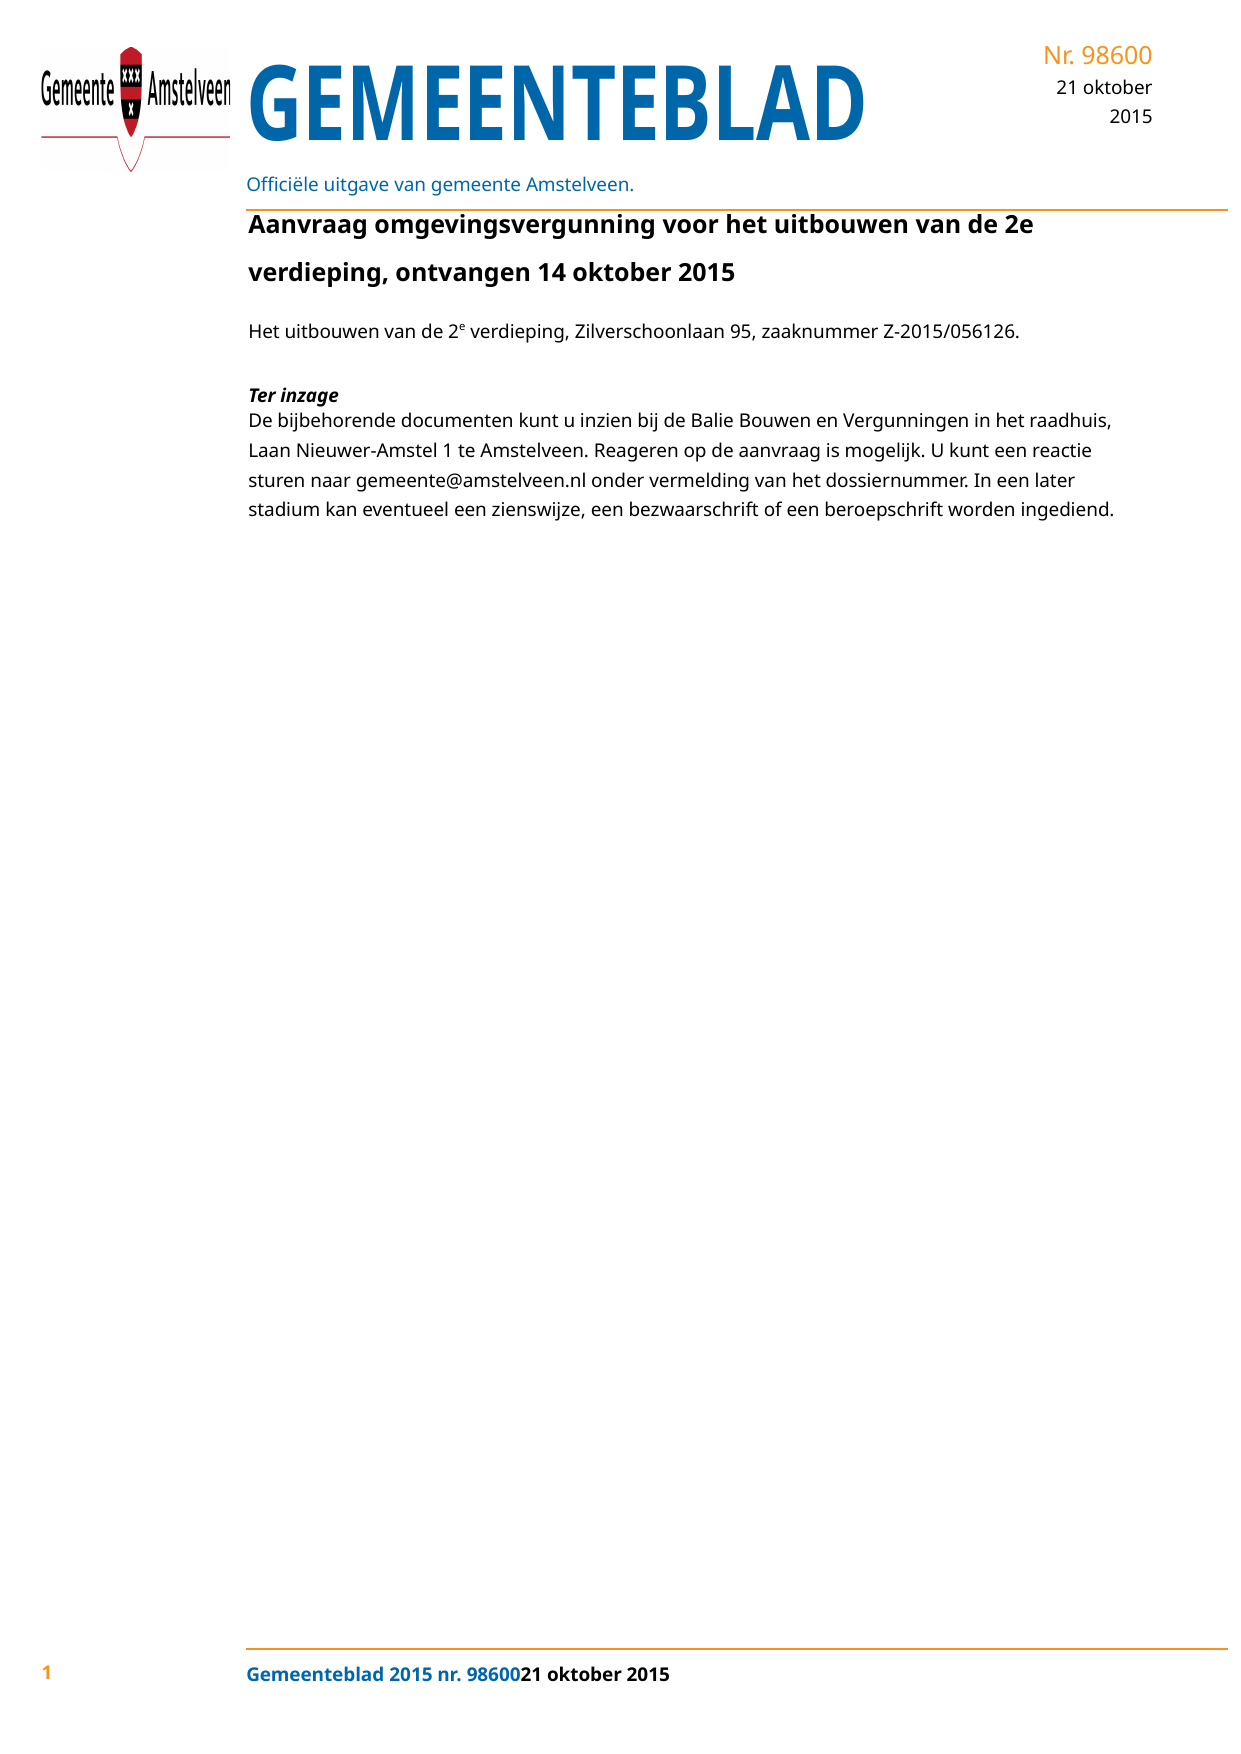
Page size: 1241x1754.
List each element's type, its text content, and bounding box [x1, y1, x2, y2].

text Ter inzage [248, 382, 1152, 408]
text De bijbehorende documenten kunt u inzien bij de Balie Bouwen en Vergunningen in het raadhuis, Laan Nieuwer-Amstel 1 te Amstelveen. Reageren op de aanvraag is mogelijk. U kunt een reactie sturen naar gemeente@amstelveen.nl onder vermelding van het dossiernummer. In een later stadium kan eventueel een zienswijze, een bezwaarschrift of een beroepschrift worden ingediend. [248, 408, 1152, 522]
picture [41, 47, 231, 172]
text Het uitbouwen van de 2e verdieping, Zilverschoonlaan 95, zaaknummer Z-2015/056126. [248, 318, 1152, 344]
text Aanvraag omgevingsvergunning voor het uitbouwen van de 2e verdieping, ontvangen 14 oktober 2015 [248, 211, 1152, 288]
